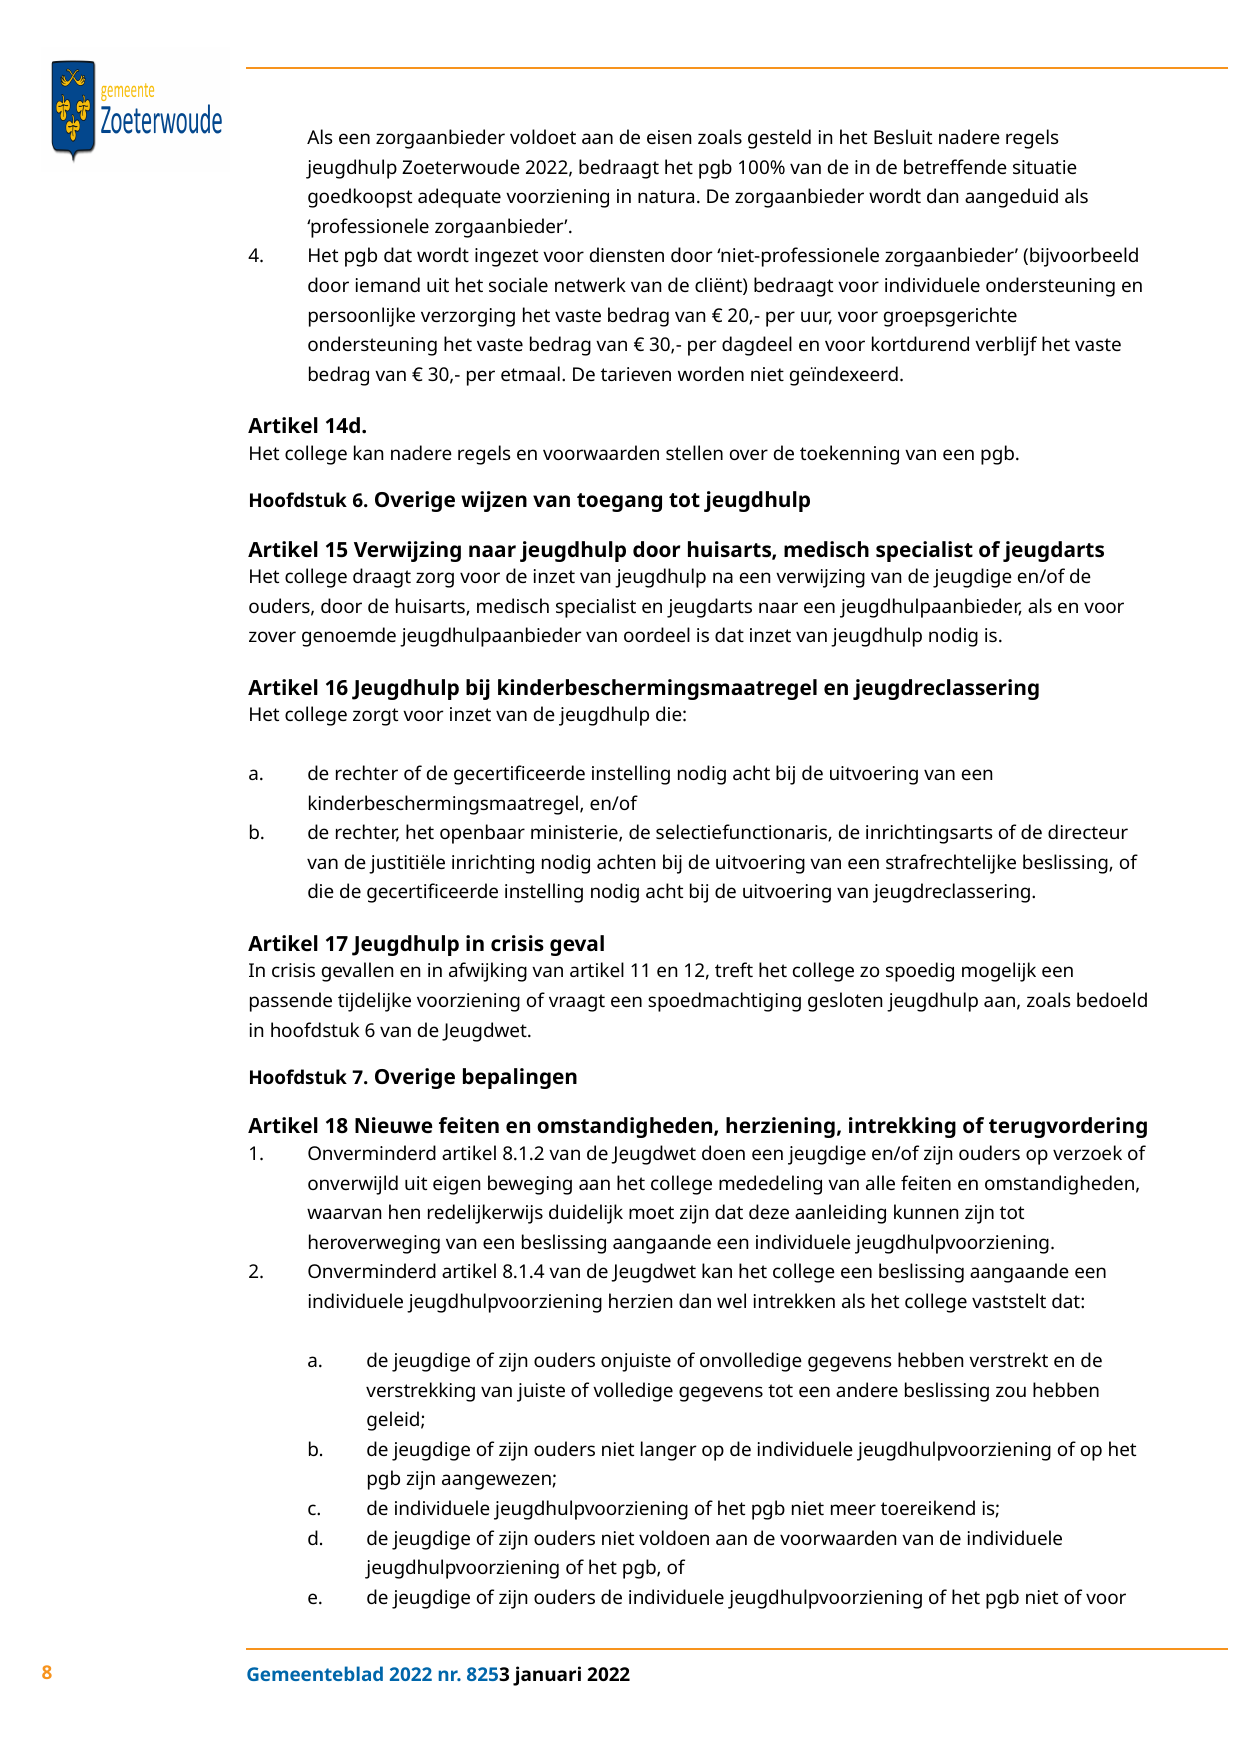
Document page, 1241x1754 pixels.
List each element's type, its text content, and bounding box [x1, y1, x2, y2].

text Het college draagt zorg voor de inzet van jeugdhulp na een verwijzing van de jeugdige en/of de ouders, door de huisarts, medisch specialist en jeugdarts naar een jeugdhulpaanbieder, als en voor zover genoemde jeugdhulpaanbieder van oordeel is dat inzet van jeugdhulp nodig is. [248, 563, 1152, 648]
text Het college zorgt voor inzet van de jeugdhulp die: [248, 701, 1152, 727]
list de individuele jeugdhulpvoorziening of het pgb niet meer toereikend is; [307, 1495, 1152, 1521]
list de jeugdige of zijn ouders niet langer op de individuele jeugdhulpvoorziening of op het pgb zijn aangewezen; [307, 1436, 1152, 1491]
list Onverminderd artikel 8.1.2 van de Jeugdwet doen een jeugdige en/of zijn ouders op verzoek of onverwijld uit eigen beweging aan het college mededeling van alle feiten en omstandigheden, waarvan hen redelijkerwijs duidelijk moet zijn dat deze aanleiding kunnen zijn tot heroverweging van een beslissing aangaande een individuele jeugdhulpvoorziening. [248, 1140, 1152, 1254]
list de jeugdige of zijn ouders onjuiste of onvolledige gegevens hebben verstrekt en de verstrekking van juiste of volledige gegevens tot een andere beslissing zou hebben geleid; [307, 1347, 1152, 1432]
list de jeugdige of zijn ouders niet voldoen aan de voorwaarden van de individuele jeugdhulpvoorziening of het pgb, of [307, 1525, 1152, 1580]
list de rechter of de gecertificeerde instelling nodig acht bij de uitvoering van een kinderbeschermingsmaatregel, en/of [248, 760, 1152, 816]
text In crisis gevallen en in afwijking van artikel 11 en 12, treft het college zo spoedig mogelijk een passende tijdelijke voorziening of vraagt een spoedmachtiging gesloten jeugdhulp aan, zoals bedoeld in hoofdstuk 6 van de Jeugdwet. [248, 958, 1152, 1042]
list de rechter, het openbaar ministerie, de selectiefunctionaris, de inrichtingsarts of de directeur van de justitiële inrichting nodig achten bij de uitvoering van een strafrechtelijke beslissing, of die de gecertificeerde instelling nodig acht bij de uitvoering van jeugdreclassering. [248, 819, 1152, 904]
text Artikel 14d. [248, 411, 1152, 440]
text Artikel 15 Verwijzing naar jeugdhulp door huisarts, medisch specialist of jeugdarts [248, 535, 1152, 563]
list de jeugdige of zijn ouders de individuele jeugdhulpvoorziening of het pgb niet of voor [307, 1584, 1152, 1609]
list Als een zorgaanbieder voldoet aan de eisen zoals gesteld in het Besluit nadere regels jeugdhulp Zoeterwoude 2022, bedraagt het pgb 100% van de in de betreffende situatie goedkoopst adequate voorziening in natura. De zorgaanbieder wordt dan aangeduid als ‘professionele zorgaanbieder’. [248, 124, 1152, 239]
text Artikel 17 Jeugdhulp in crisis geval [248, 929, 1152, 958]
text Het college kan nadere regels en voorwaarden stellen over de toekenning van een pgb. [248, 440, 1152, 466]
text Hoofdstuk 6. Overige wijzen van toegang tot jeugdhulp [248, 486, 1152, 514]
text Artikel 16 Jeugdhulp bij kinderbeschermingsmaatregel en jeugdreclassering [248, 673, 1152, 701]
list Onverminderd artikel 8.1.4 van de Jeugdwet kan het college een beslissing aangaande een individuele jeugdhulpvoorziening herzien dan wel intrekken als het college vaststelt dat: [248, 1258, 1152, 1314]
text Hoofdstuk 7. Overige bepalingen [248, 1062, 1152, 1091]
text Artikel 18 Nieuwe feiten en omstandigheden, herziening, intrekking of terugvordering [248, 1112, 1152, 1140]
picture [41, 47, 231, 172]
list Het pgb dat wordt ingezet voor diensten door ‘niet-professionele zorgaanbieder’ (bijvoorbeeld door iemand uit het sociale netwerk van de cliënt) bedraagt voor individuele ondersteuning en persoonlijke verzorging het vaste bedrag van € 20,- per uur, voor groepsgerichte ondersteuning het vaste bedrag van € 30,- per dagdeel en voor kortdurend verblijf het vaste bedrag van € 30,- per etmaal. De tarieven worden niet geïndexeerd. [248, 243, 1152, 387]
